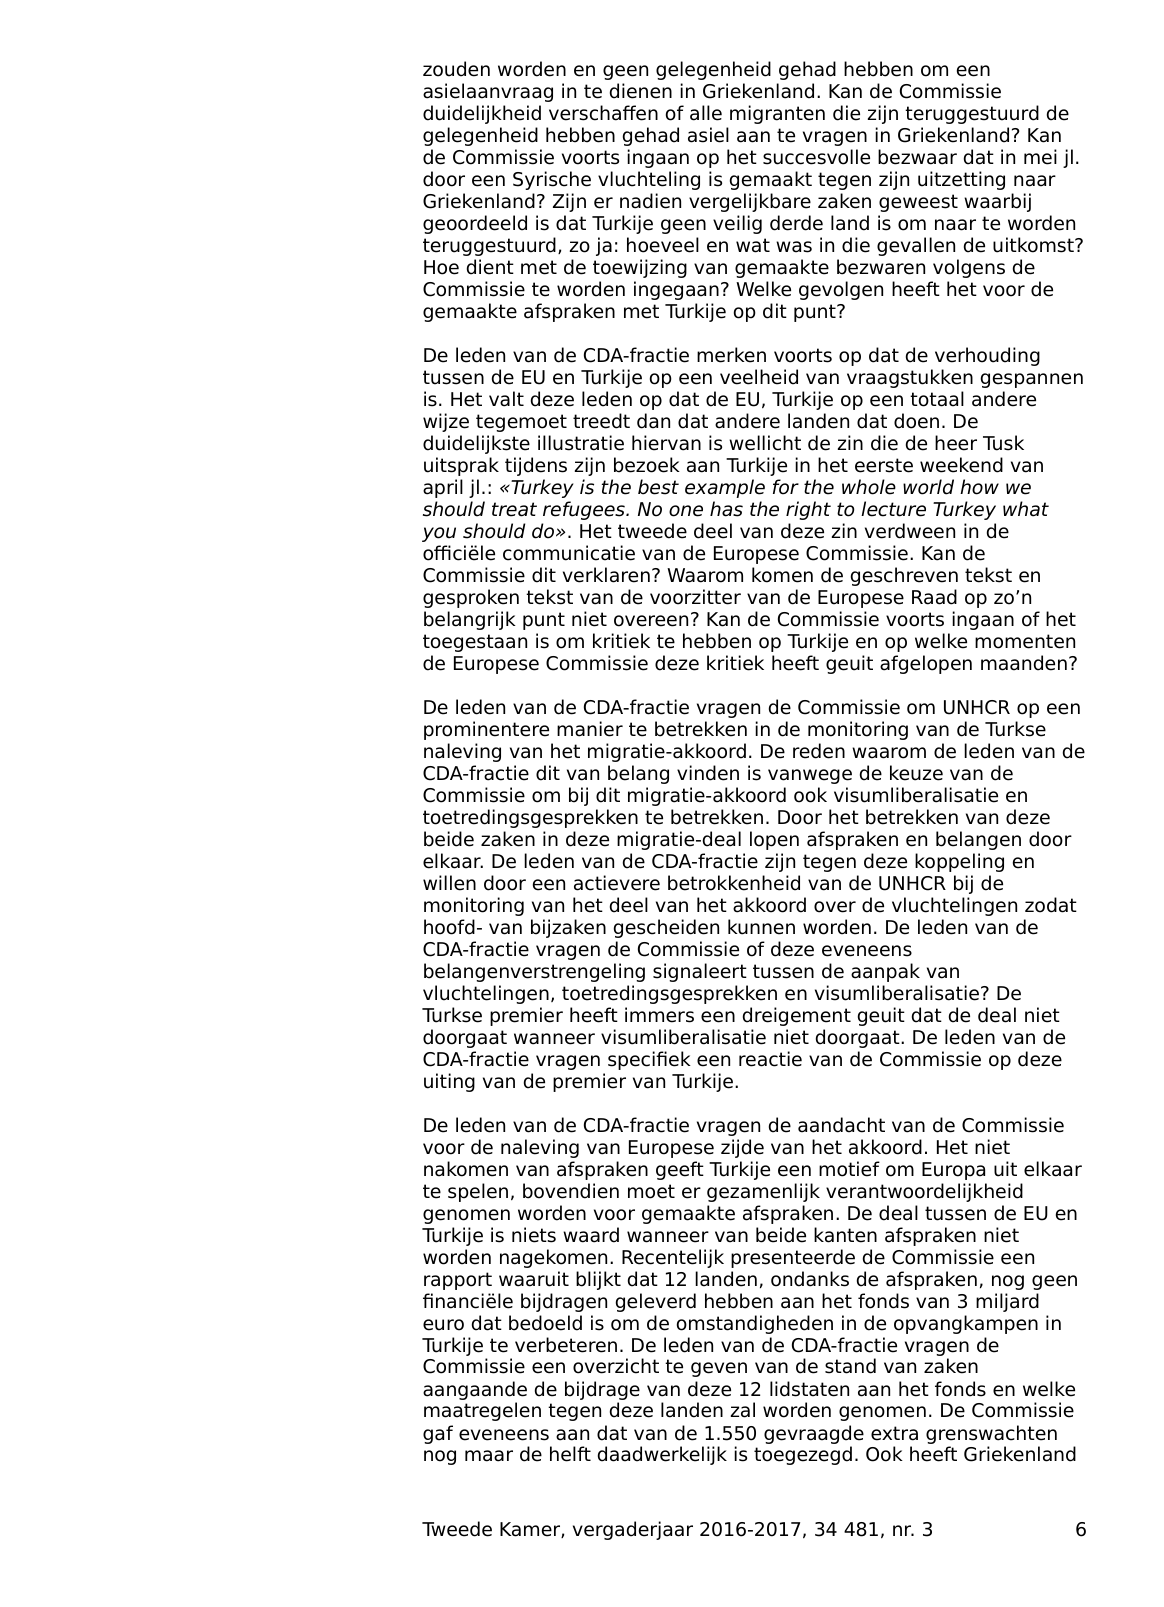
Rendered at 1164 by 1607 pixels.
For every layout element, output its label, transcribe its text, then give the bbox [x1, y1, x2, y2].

text De leden van de CDA-fractie vragen de aandacht van de Commissie voor de naleving van Europese zijde van het akkoord. Het niet nakomen van afspraken geeft Turkije een motief om Europa uit elkaar te spelen, bovendien moet er gezamenlijk verantwoordelijkheid genomen worden voor gemaakte afspraken. De deal tussen de EU en Turkije is niets waard wanneer van beide kanten afspraken niet worden nagekomen. Recentelijk presenteerde de Commissie een rapport waaruit blijkt dat 12 landen, ondanks de afspraken, nog geen financiële bijdragen geleverd hebben aan het fonds van 3 miljard euro dat bedoeld is om de omstandigheden in de opvangkampen in Turkije te verbeteren. De leden van de CDA-fractie vragen de Commissie een overzicht te geven van de stand van zaken aangaande de bijdrage van deze 12 lidstaten aan het fonds en welke maatregelen tegen deze landen zal worden genomen. De Commissie gaf eveneens aan dat van de 1.550 gevraagde extra grenswachten nog maar de helft daadwerkelijk is toegezegd. Ook heeft Griekenland [422, 1115, 1087, 1466]
text De leden van de CDA-fractie merken voorts op dat de verhouding tussen de EU en Turkije op een veelheid van vraagstukken gespannen is. Het valt deze leden op dat de EU, Turkije op een totaal andere wijze tegemoet treedt dan dat andere landen dat doen. De duidelijkste illustratie hiervan is wellicht de zin die de heer Tusk uitsprak tijdens zijn bezoek aan Turkije in het eerste weekend van april jl.: «Turkey is the best example for the whole world how we should treat refugees. No one has the right to lecture Turkey what you should do». Het tweede deel van deze zin verdween in de officiële communicatie van de Europese Commissie. Kan de Commissie dit verklaren? Waarom komen de geschreven tekst en gesproken tekst van de voorzitter van de Europese Raad op zo’n belangrijk punt niet overeen? Kan de Commissie voorts ingaan of het toegestaan is om kritiek te hebben op Turkije en op welke momenten de Europese Commissie deze kritiek heeft geuit afgelopen maanden? [422, 345, 1087, 675]
text zouden worden en geen gelegenheid gehad hebben om een asielaanvraag in te dienen in Griekenland. Kan de Commissie duidelijkheid verschaffen of alle migranten die zijn teruggestuurd de gelegenheid hebben gehad asiel aan te vragen in Griekenland? Kan de Commissie voorts ingaan op het succesvolle bezwaar dat in mei jl. door een Syrische vluchteling is gemaakt tegen zijn uitzetting naar Griekenland? Zijn er nadien vergelijkbare zaken geweest waarbij geoordeeld is dat Turkije geen veilig derde land is om naar te worden teruggestuurd, zo ja: hoeveel en wat was in die gevallen de uitkomst? Hoe dient met de toewijzing van gemaakte bezwaren volgens de Commissie te worden ingegaan? Welke gevolgen heeft het voor de gemaakte afspraken met Turkije op dit punt? [422, 59, 1087, 323]
text De leden van de CDA-fractie vragen de Commissie om UNHCR op een prominentere manier te betrekken in de monitoring van de Turkse naleving van het migratie-akkoord. De reden waarom de leden van de CDA-fractie dit van belang vinden is vanwege de keuze van de Commissie om bij dit migratie-akkoord ook visumliberalisatie en toetredingsgesprekken te betrekken. Door het betrekken van deze beide zaken in deze migratie-deal lopen afspraken en belangen door elkaar. De leden van de CDA-fractie zijn tegen deze koppeling en willen door een actievere betrokkenheid van de UNHCR bij de monitoring van het deel van het akkoord over de vluchtelingen zodat hoofd- van bijzaken gescheiden kunnen worden. De leden van de CDA-fractie vragen de Commissie of deze eveneens belangenverstrengeling signaleert tussen de aanpak van vluchtelingen, toetredingsgesprekken en visumliberalisatie? De Turkse premier heeft immers een dreigement geuit dat de deal niet doorgaat wanneer visumliberalisatie niet doorgaat. De leden van de CDA-fractie vragen specifiek een reactie van de Commissie op deze uiting van de premier van Turkije. [422, 697, 1087, 1092]
